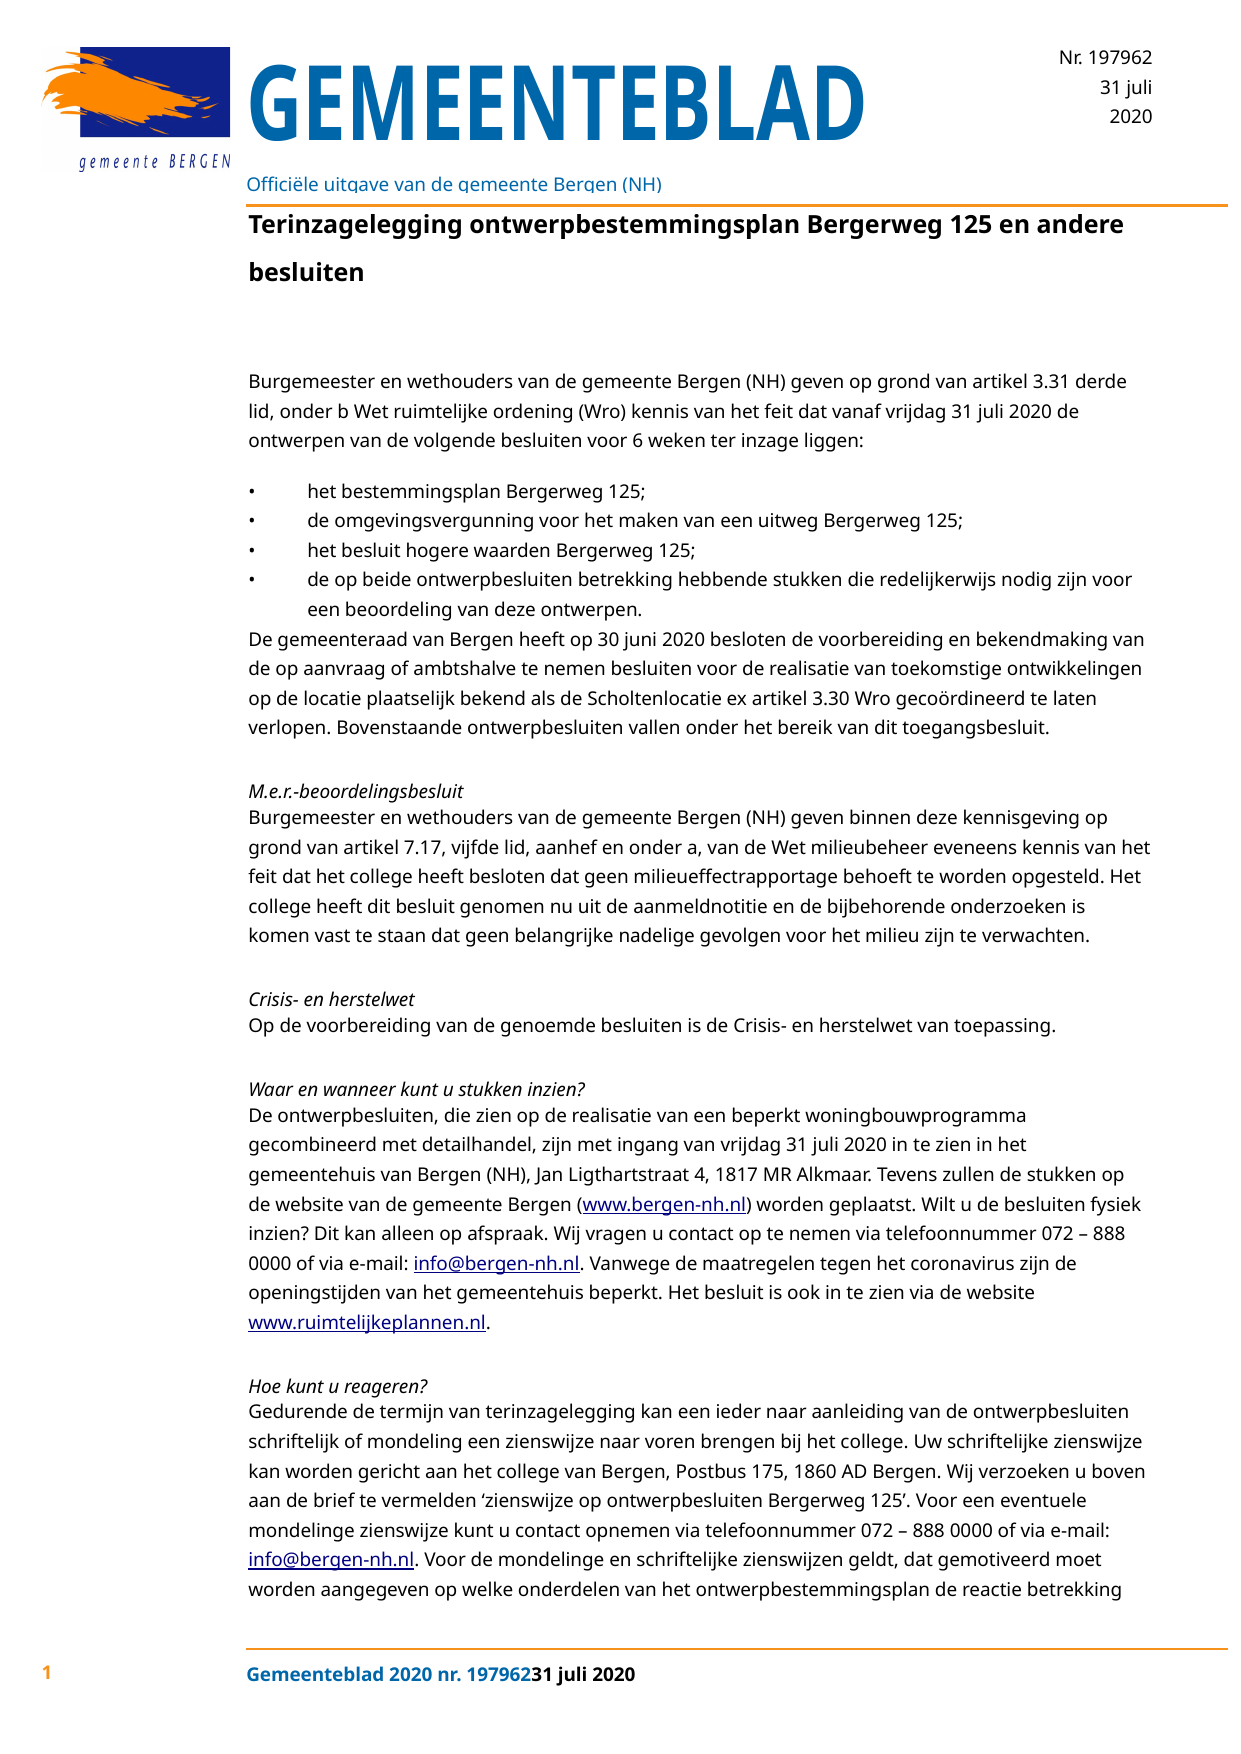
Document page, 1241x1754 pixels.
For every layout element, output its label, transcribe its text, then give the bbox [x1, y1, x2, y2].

list de op beide ontwerpbesluiten betrekking hebbende stukken die redelijkerwijs nodig zijn voor een beoordeling van deze ontwerpen. [248, 567, 1152, 622]
text De gemeenteraad van Bergen heeft op 30 juni 2020 besloten de voorbereiding en bekendmaking van de op aanvraag of ambtshalve te nemen besluiten voor de realisatie van toekomstige ontwikkelingen op de locatie plaatselijk bekend als de Scholtenlocatie ex artikel 3.30 Wro gecoördineerd te laten verlopen. Bovenstaande ontwerpbesluiten vallen onder het bereik van dit toegangsbesluit. [248, 626, 1152, 740]
text Terinzagelegging ontwerpbestemmingsplan Bergerweg 125 en andere besluiten [248, 207, 1152, 288]
text Hoe kunt u reageren? [248, 1373, 1152, 1399]
list de omgevingsvergunning voor het maken van een uitweg Bergerweg 125; [248, 507, 1152, 533]
list het bestemmingsplan Bergerweg 125; [248, 478, 1152, 504]
list het besluit hogere waarden Bergerweg 125; [248, 537, 1152, 563]
text De ontwerpbesluiten, die zien op de realisatie van een beperkt woningbouwprogramma gecombineerd met detailhandel, zijn met ingang van vrijdag 31 juli 2020 in te zien in het gemeentehuis van Bergen (NH), Jan Ligthartstraat 4, 1817 MR Alkmaar. Tevens zullen de stukken op de website van de gemeente Bergen (www.bergen-nh.nl) worden geplaatst. Wilt u de besluiten fysiek inzien? Dit kan alleen op afspraak. Wij vragen u contact op te nemen via telefoonnummer 072 – 888 0000 of via e-mail: info@bergen-nh.nl. Vanwege de maatregelen tegen het coronavirus zijn de openingstijden van het gemeentehuis beperkt. Het besluit is ook in te zien via de website www.ruimtelijkeplannen.nl. [248, 1102, 1152, 1335]
text Burgemeester en wethouders van de gemeente Bergen (NH) geven op grond van artikel 3.31 derde lid, onder b Wet ruimtelijke ordening (Wro) kennis van het feit dat vanaf vrijdag 31 juli 2020 de ontwerpen van de volgende besluiten voor 6 weken ter inzage liggen: [248, 368, 1152, 453]
text Waar en wanneer kunt u stukken inzien? [248, 1076, 1152, 1102]
text Op de voorbereiding van de genoemde besluiten is de Crisis- en herstelwet van toepassing. [248, 1012, 1152, 1038]
picture [41, 47, 231, 172]
text Gedurende de termijn van terinzagelegging kan een ieder naar aanleiding van de ontwerpbesluiten schriftelijk of mondeling een zienswijze naar voren brengen bij het college. Uw schriftelijke zienswijze kan worden gericht aan het college van Bergen, Postbus 175, 1860 AD Bergen. Wij verzoeken u boven aan de brief te vermelden ‘zienswijze op ontwerpbesluiten Bergerweg 125’. Voor een eventuele mondelinge zienswijze kunt u contact opnemen via telefoonnummer 072 – 888 0000 of via e-mail: info@bergen-nh.nl. Voor de mondelinge en schriftelijke zienswijzen geldt, dat gemotiveerd moet worden aangegeven op welke onderdelen van het ontwerpbestemmingsplan de reactie betrekking [248, 1399, 1152, 1602]
text M.e.r.-beoordelingsbesluit [248, 778, 1152, 804]
text Burgemeester en wethouders van de gemeente Bergen (NH) geven binnen deze kennisgeving op grond van artikel 7.17, vijfde lid, aanhef en onder a, van de Wet milieubeheer eveneens kennis van het feit dat het college heeft besloten dat geen milieueffectrapportage behoeft te worden opgesteld. Het college heeft dit besluit genomen nu uit de aanmeldnotitie en de bijbehorende onderzoeken is komen vast te staan dat geen belangrijke nadelige gevolgen voor het milieu zijn te verwachten. [248, 804, 1152, 948]
text Crisis- en herstelwet [248, 987, 1152, 1012]
